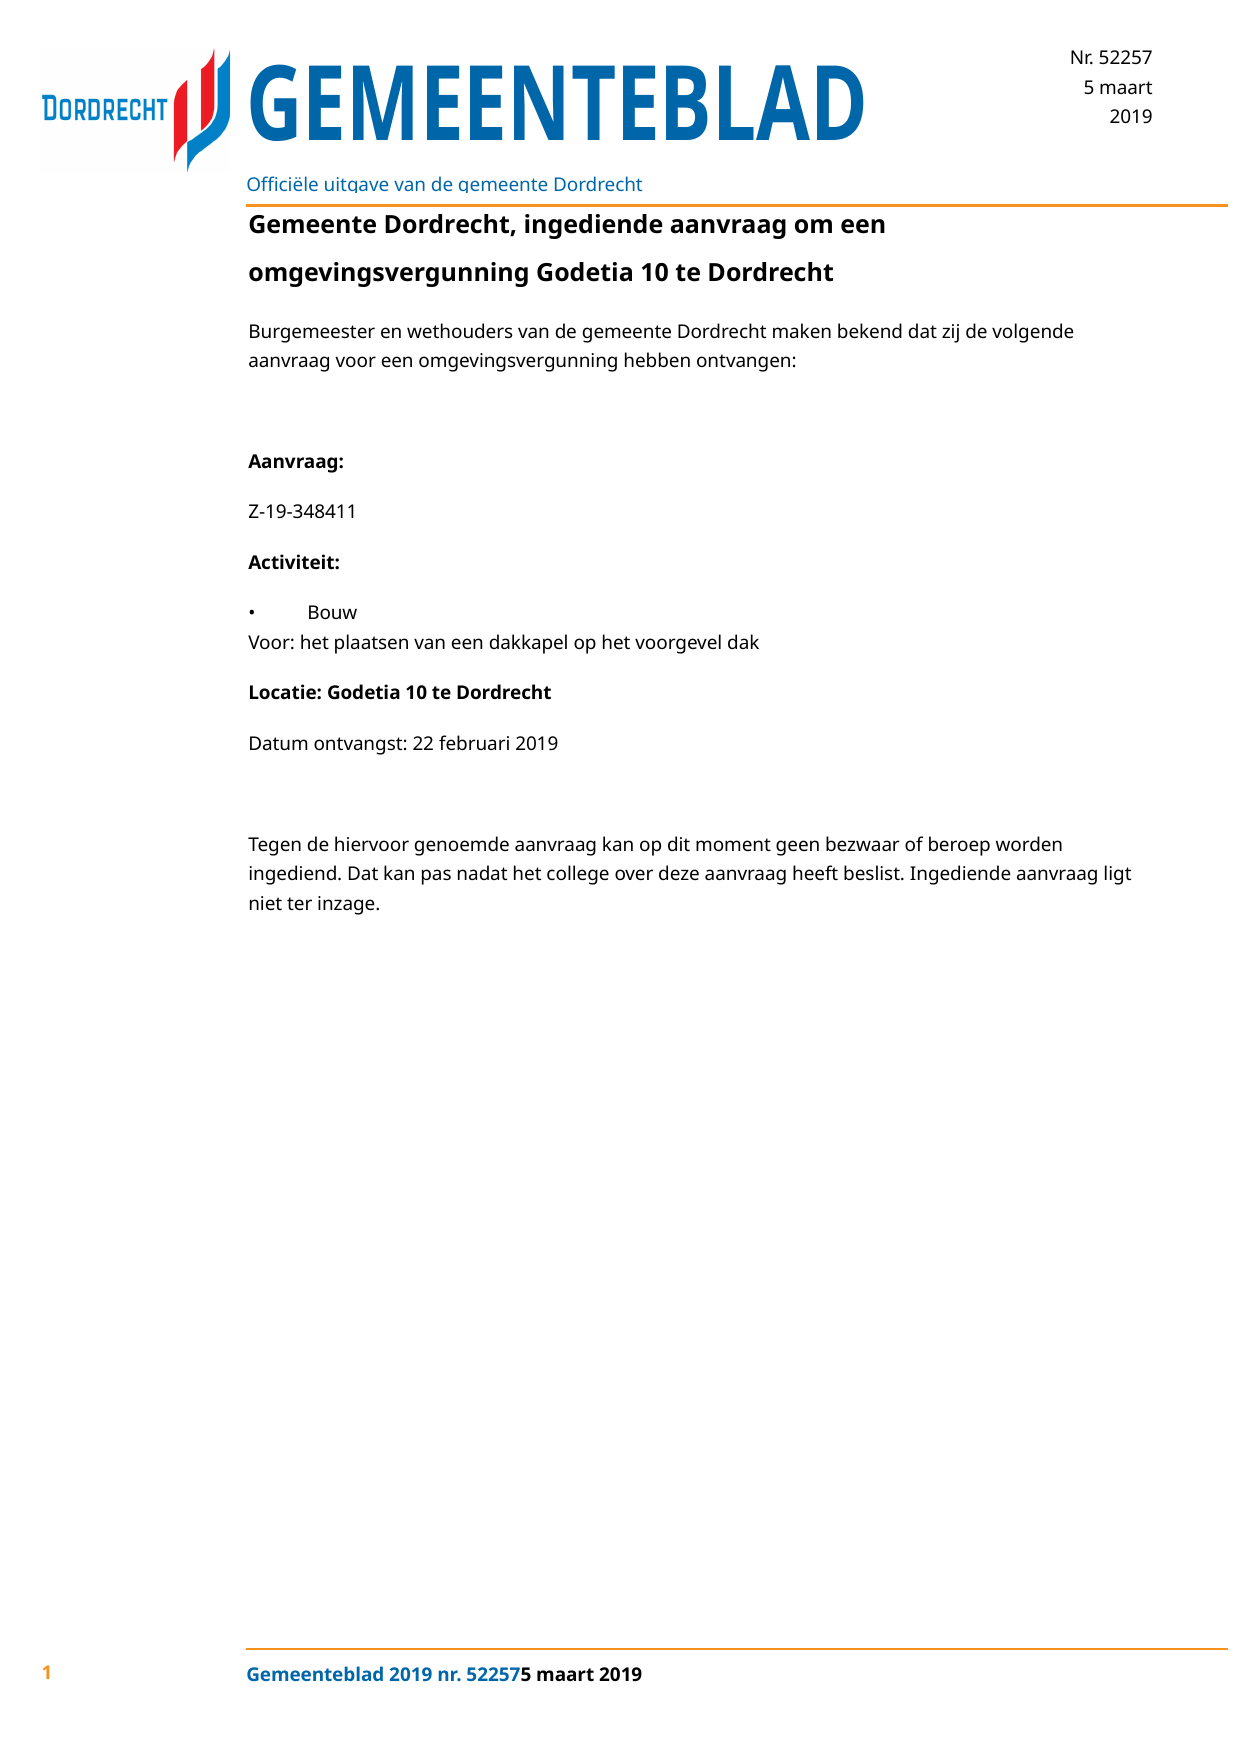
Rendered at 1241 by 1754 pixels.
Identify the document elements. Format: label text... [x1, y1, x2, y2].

text Burgemeester en wethouders van de gemeente Dordrecht maken bekend dat zij de volgende aanvraag voor een omgevingsvergunning hebben ontvangen: [248, 318, 1152, 373]
text Aanvraag: [248, 448, 1152, 474]
text Datum ontvangst: 22 februari 2019 [248, 730, 1152, 756]
picture [41, 47, 231, 172]
text Voor: het plaatsen van een dakkapel op het voorgevel dak [248, 629, 1152, 655]
list Bouw [248, 599, 1152, 625]
text Z-19-348411 [248, 499, 1152, 524]
text Gemeente Dordrecht, ingediende aanvraag om een omgevingsvergunning Godetia 10 te Dordrecht [248, 207, 1152, 288]
text Tegen de hiervoor genoemde aanvraag kan op dit moment geen bezwaar of beroep worden ingediend. Dat kan pas nadat het college over deze aanvraag heeft beslist. Ingediende aanvraag ligt niet ter inzage. [248, 831, 1152, 916]
text Locatie: Godetia 10 te Dordrecht [248, 679, 1152, 705]
text Activiteit: [248, 549, 1152, 575]
